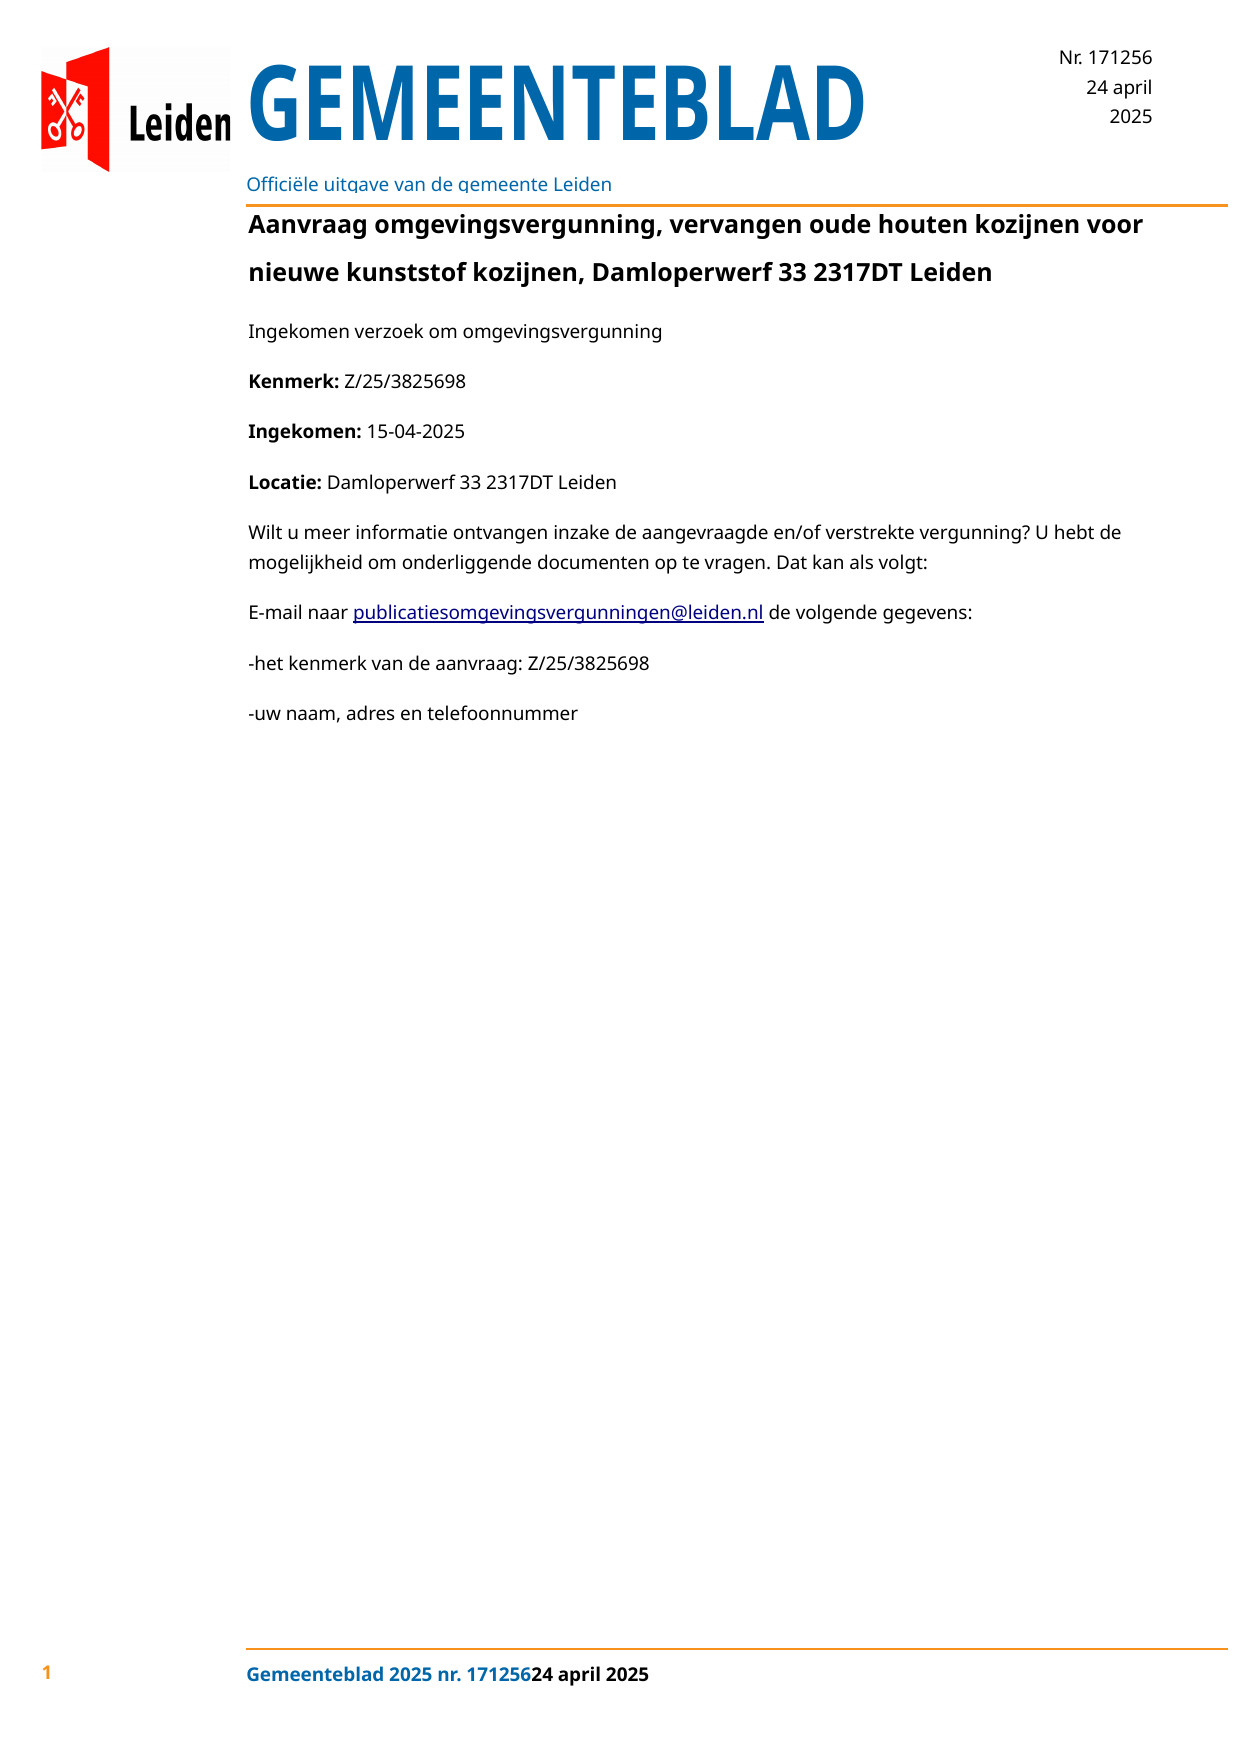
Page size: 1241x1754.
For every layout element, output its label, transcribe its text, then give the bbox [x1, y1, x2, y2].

text E-mail naar publicatiesomgevingsvergunningen@leiden.nl de volgende gegevens: [248, 599, 1152, 625]
picture [41, 47, 231, 172]
text Kenmerk: Z/25/3825698 [248, 368, 1152, 394]
text Ingekomen: 15-04-2025 [248, 419, 1152, 444]
text Wilt u meer informatie ontvangen inzake de aangevraagde en/of verstrekte vergunning? U hebt de mogelijkheid om onderliggende documenten op te vragen. Dat kan als volgt: [248, 519, 1152, 575]
text -het kenmerk van de aanvraag: Z/25/3825698 [248, 650, 1152, 676]
text Locatie: Damloperwerf 33 2317DT Leiden [248, 469, 1152, 495]
text -uw naam, adres en telefoonnummer [248, 700, 1152, 726]
text Aanvraag omgevingsvergunning, vervangen oude houten kozijnen voor nieuwe kunststof kozijnen, Damloperwerf 33 2317DT Leiden [248, 207, 1152, 288]
text Ingekomen verzoek om omgevingsvergunning [248, 318, 1152, 344]
